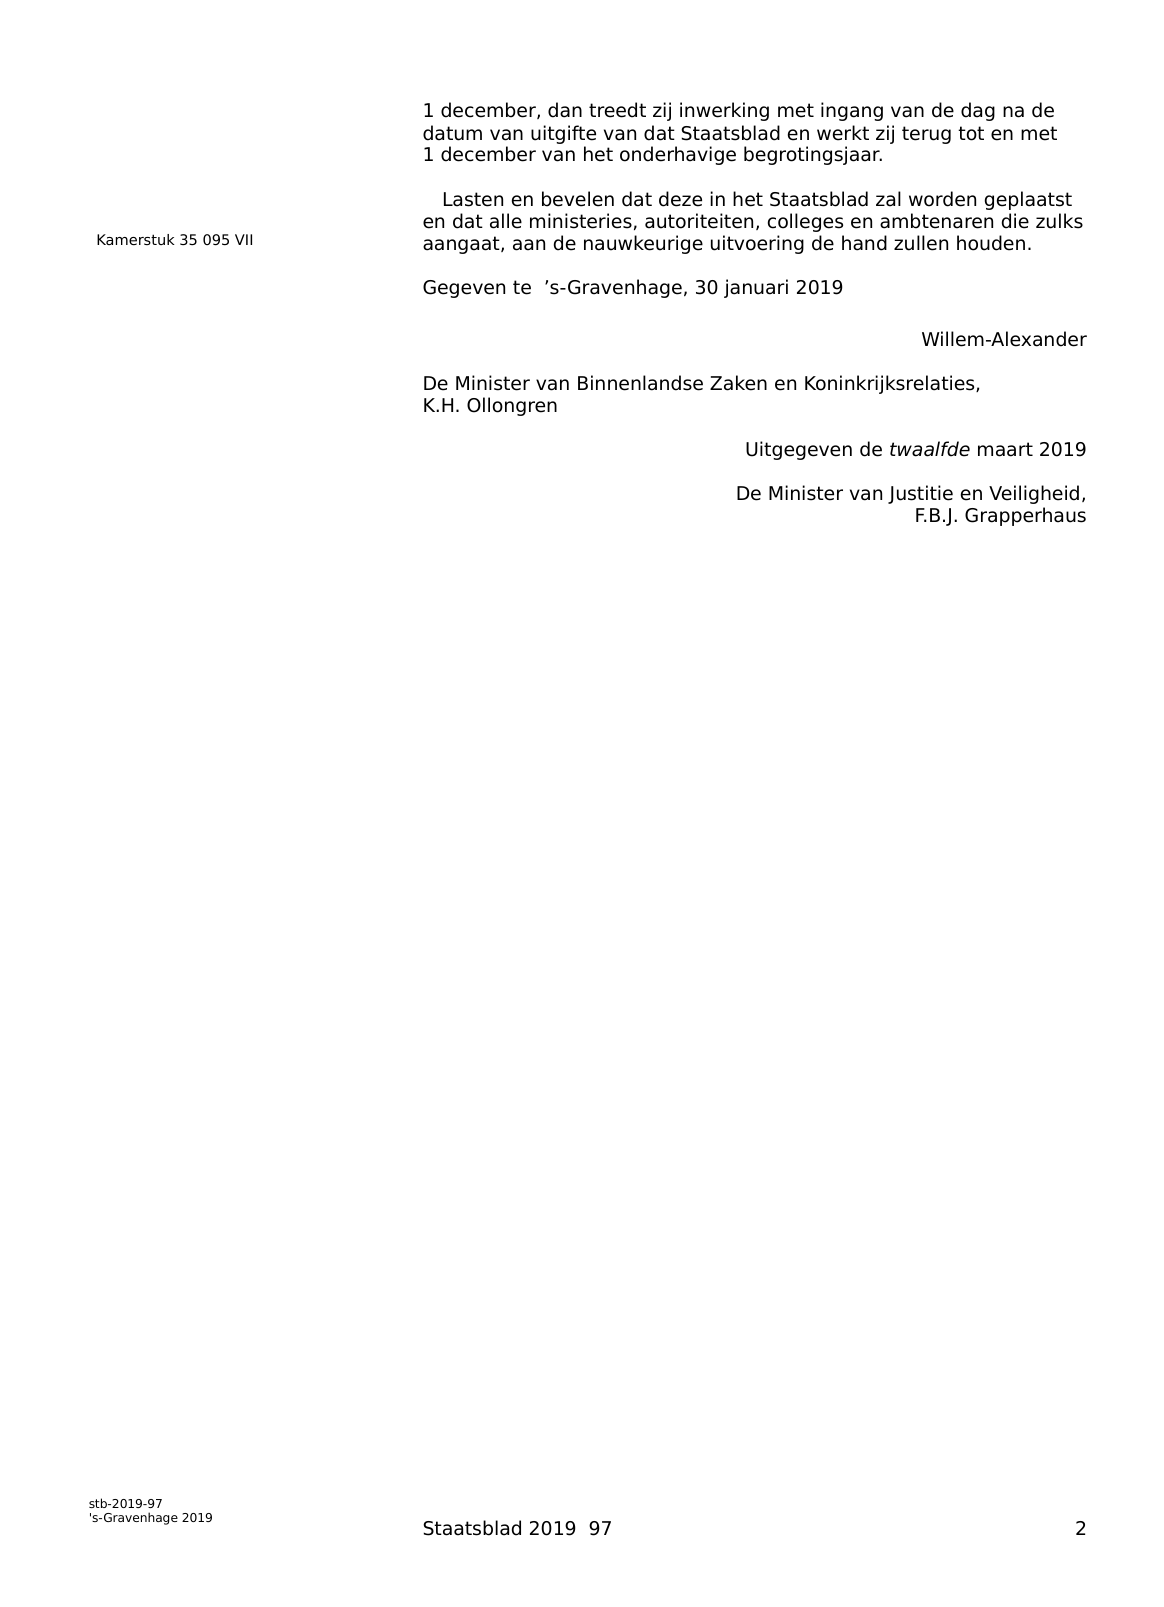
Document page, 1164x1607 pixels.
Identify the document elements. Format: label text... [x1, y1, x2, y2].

text Kamerstuk 35 095 VII [77, 231, 396, 248]
text 1 december, dan treedt zij inwerking met ingang van de dag na de datum van uitgifte van dat Staatsblad en werkt zij terug tot en met 1 december van het onderhavige begrotingsjaar. [422, 100, 1087, 166]
text De Minister van Binnenlandse Zaken en Koninkrijksrelaties, K.H. Ollongren [422, 373, 1087, 417]
text Uitgegeven de twaalfde maart 2019 [422, 439, 1087, 461]
text 's-Gravenhage 2019 [88, 1511, 323, 1525]
text De Minister van Justitie en Veiligheid, F.B.J. Grapperhaus [422, 483, 1087, 527]
text Gegeven te ’s-Gravenhage, 30 januari 2019 [422, 277, 1087, 299]
text Willem-Alexander [422, 329, 1087, 351]
text stb-2019-97 [88, 1497, 323, 1511]
text Lasten en bevelen dat deze in het Staatsblad zal worden geplaatst en dat alle ministeries, autoriteiten, colleges en ambtenaren die zulks aangaat, aan de nauwkeurige uitvoering de hand zullen houden. [422, 188, 1087, 254]
